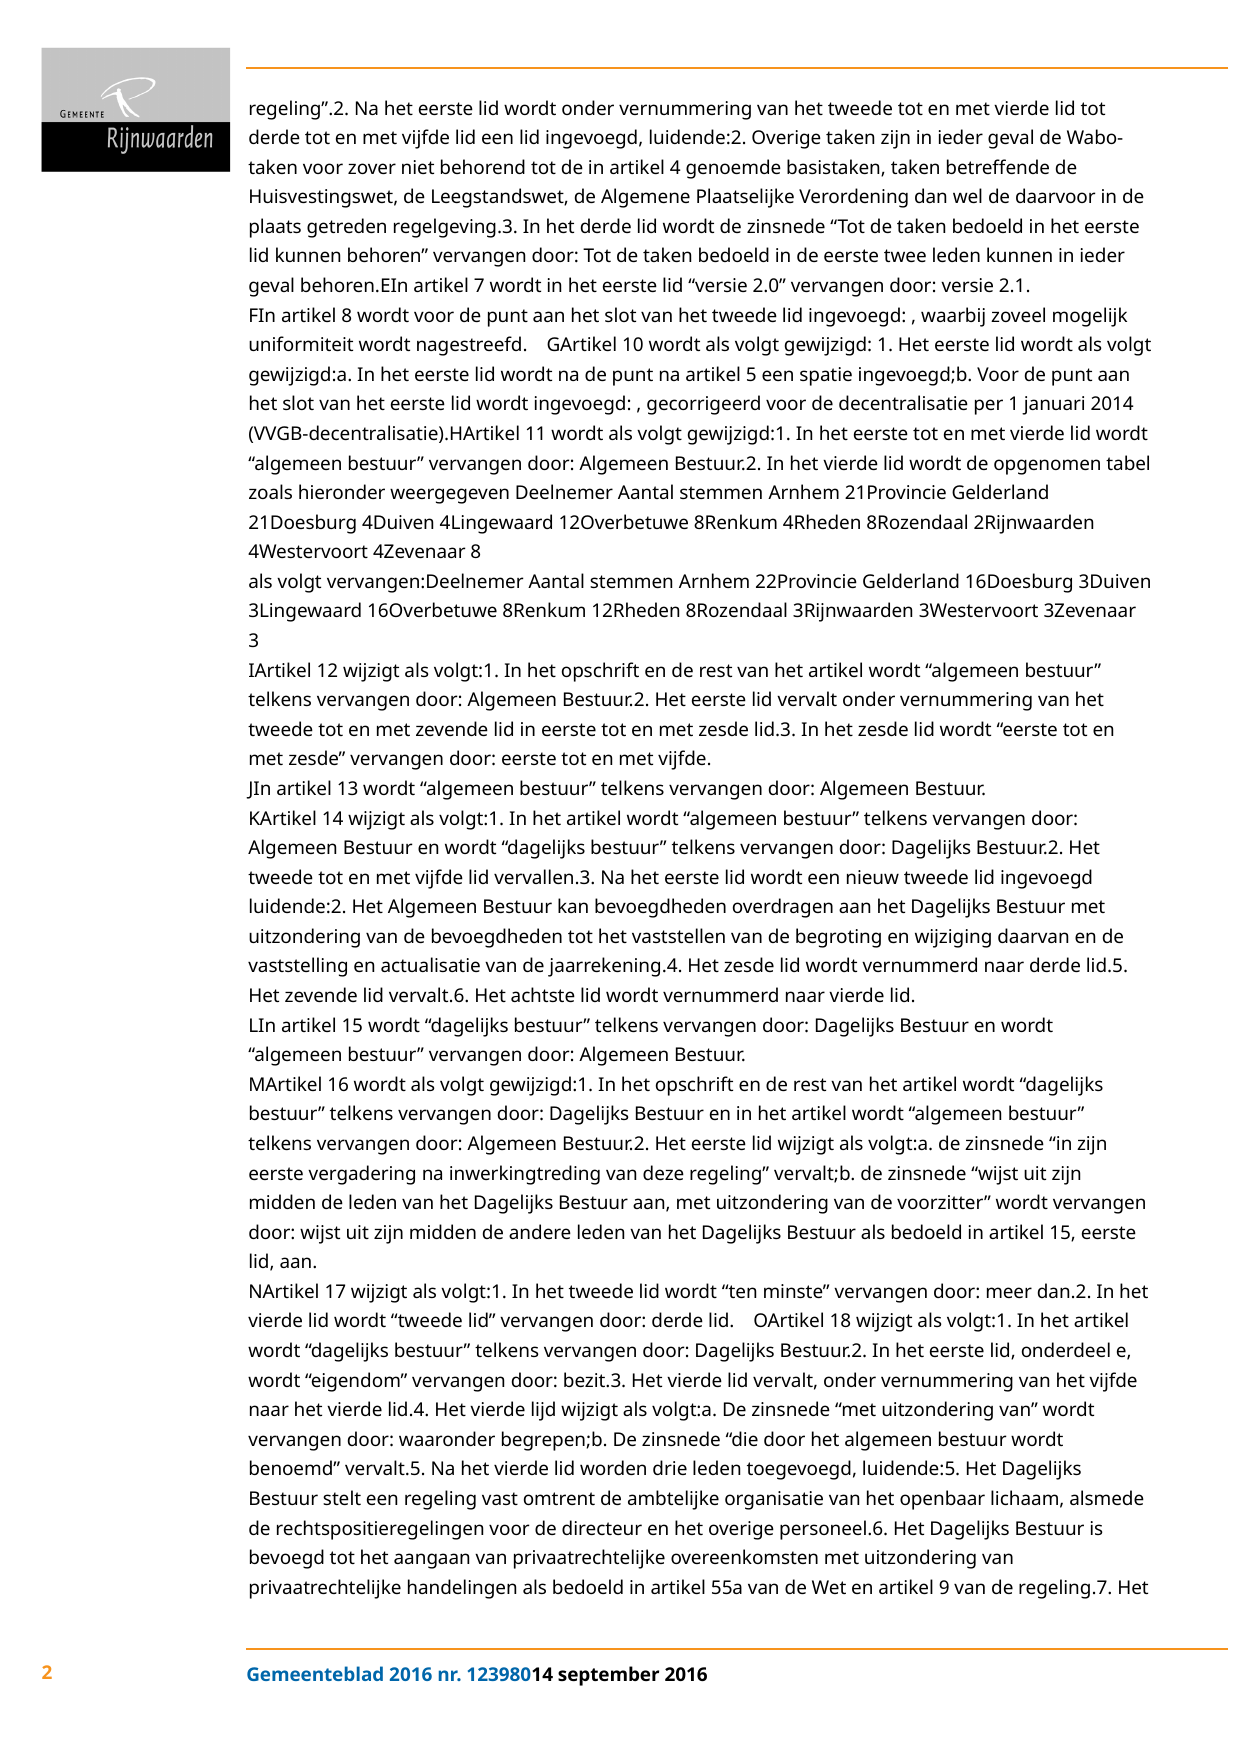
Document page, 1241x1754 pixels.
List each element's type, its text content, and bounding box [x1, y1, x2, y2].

text JIn artikel 13 wordt “algemeen bestuur” telkens vervangen door: Algemeen Bestuur. [248, 775, 1152, 801]
text regeling”.2. Na het eerste lid wordt onder vernummering van het tweede tot en met vierde lid tot derde tot en met vijfde lid een lid ingevoegd, luidende:2. Overige taken zijn in ieder geval de Wabo-taken voor zover niet behorend tot de in artikel 4 genoemde basistaken, taken betreffende de Huisvestingswet, de Leegstandswet, de Algemene Plaatselijke Verordening dan wel de daarvoor in de plaats getreden regelgeving.3. In het derde lid wordt de zinsnede “Tot de taken bedoeld in het eerste lid kunnen behoren” vervangen door: Tot de taken bedoeld in de eerste twee leden kunnen in ieder geval behoren.EIn artikel 7 wordt in het eerste lid “versie 2.0” vervangen door: versie 2.1. [248, 95, 1152, 298]
picture [41, 47, 231, 172]
text NArtikel 17 wijzigt als volgt:1. In het tweede lid wordt “ten minste” vervangen door: meer dan.2. In het vierde lid wordt “tweede lid” vervangen door: derde lid. OArtikel 18 wijzigt als volgt:1. In het artikel wordt “dagelijks bestuur” telkens vervangen door: Dagelijks Bestuur.2. In het eerste lid, onderdeel e, wordt “eigendom” vervangen door: bezit.3. Het vierde lid vervalt, onder vernummering van het vijfde naar het vierde lid.4. Het vierde lijd wijzigt als volgt:a. De zinsnede “met uitzondering van” wordt vervangen door: waaronder begrepen;b. De zinsnede “die door het algemeen bestuur wordt benoemd” vervalt.5. Na het vierde lid worden drie leden toegevoegd, luidende:5. Het Dagelijks Bestuur stelt een regeling vast omtrent de ambtelijke organisatie van het openbaar lichaam, alsmede de rechtspositieregelingen voor de directeur en het overige personeel.6. Het Dagelijks Bestuur is bevoegd tot het aangaan van privaatrechtelijke overeenkomsten met uitzondering van privaatrechtelijke handelingen als bedoeld in artikel 55a van de Wet en artikel 9 van de regeling.7. Het [248, 1278, 1152, 1600]
text MArtikel 16 wordt als volgt gewijzigd:1. In het opschrift en de rest van het artikel wordt “dagelijks bestuur” telkens vervangen door: Dagelijks Bestuur en in het artikel wordt “algemeen bestuur” telkens vervangen door: Algemeen Bestuur.2. Het eerste lid wijzigt als volgt:a. de zinsnede “in zijn eerste vergadering na inwerkingtreding van deze regeling” vervalt;b. de zinsnede “wijst uit zijn midden de leden van het Dagelijks Bestuur aan, met uitzondering van de voorzitter” wordt vervangen door: wijst uit zijn midden de andere leden van het Dagelijks Bestuur als bedoeld in artikel 15, eerste lid, aan. [248, 1071, 1152, 1274]
text LIn artikel 15 wordt “dagelijks bestuur” telkens vervangen door: Dagelijks Bestuur en wordt “algemeen bestuur” vervangen door: Algemeen Bestuur. [248, 1012, 1152, 1067]
text KArtikel 14 wijzigt als volgt:1. In het artikel wordt “algemeen bestuur” telkens vervangen door: Algemeen Bestuur en wordt “dagelijks bestuur” telkens vervangen door: Dagelijks Bestuur.2. Het tweede tot en met vijfde lid vervallen.3. Na het eerste lid wordt een nieuw tweede lid ingevoegd luidende:2. Het Algemeen Bestuur kan bevoegdheden overdragen aan het Dagelijks Bestuur met uitzondering van de bevoegdheden tot het vaststellen van de begroting en wijziging daarvan en de vaststelling en actualisatie van de jaarrekening.4. Het zesde lid wordt vernummerd naar derde lid.5. Het zevende lid vervalt.6. Het achtste lid wordt vernummerd naar vierde lid. [248, 805, 1152, 1008]
text FIn artikel 8 wordt voor de punt aan het slot van het tweede lid ingevoegd: , waarbij zoveel mogelijk uniformiteit wordt nagestreefd. GArtikel 10 wordt als volgt gewijzigd: 1. Het eerste lid wordt als volgt gewijzigd:a. In het eerste lid wordt na de punt na artikel 5 een spatie ingevoegd;b. Voor de punt aan het slot van het eerste lid wordt ingevoegd: , gecorrigeerd voor de decentralisatie per 1 januari 2014 (VVGB-decentralisatie).HArtikel 11 wordt als volgt gewijzigd:1. In het eerste tot en met vierde lid wordt “algemeen bestuur” vervangen door: Algemeen Bestuur.2. In het vierde lid wordt de opgenomen tabel zoals hieronder weergegeven Deelnemer Aantal stemmen Arnhem 21Provincie Gelderland 21Doesburg 4Duiven 4Lingewaard 12Overbetuwe 8Renkum 4Rheden 8Rozendaal 2Rijnwaarden 4Westervoort 4Zevenaar 8 [248, 302, 1152, 564]
text als volgt vervangen:Deelnemer Aantal stemmen Arnhem 22Provincie Gelderland 16Doesburg 3Duiven 3Lingewaard 16Overbetuwe 8Renkum 12Rheden 8Rozendaal 3Rijnwaarden 3Westervoort 3Zevenaar 3 [248, 568, 1152, 653]
text IArtikel 12 wijzigt als volgt:1. In het opschrift en de rest van het artikel wordt “algemeen bestuur” telkens vervangen door: Algemeen Bestuur.2. Het eerste lid vervalt onder vernummering van het tweede tot en met zevende lid in eerste tot en met zesde lid.3. In het zesde lid wordt “eerste tot en met zesde” vervangen door: eerste tot en met vijfde. [248, 657, 1152, 771]
